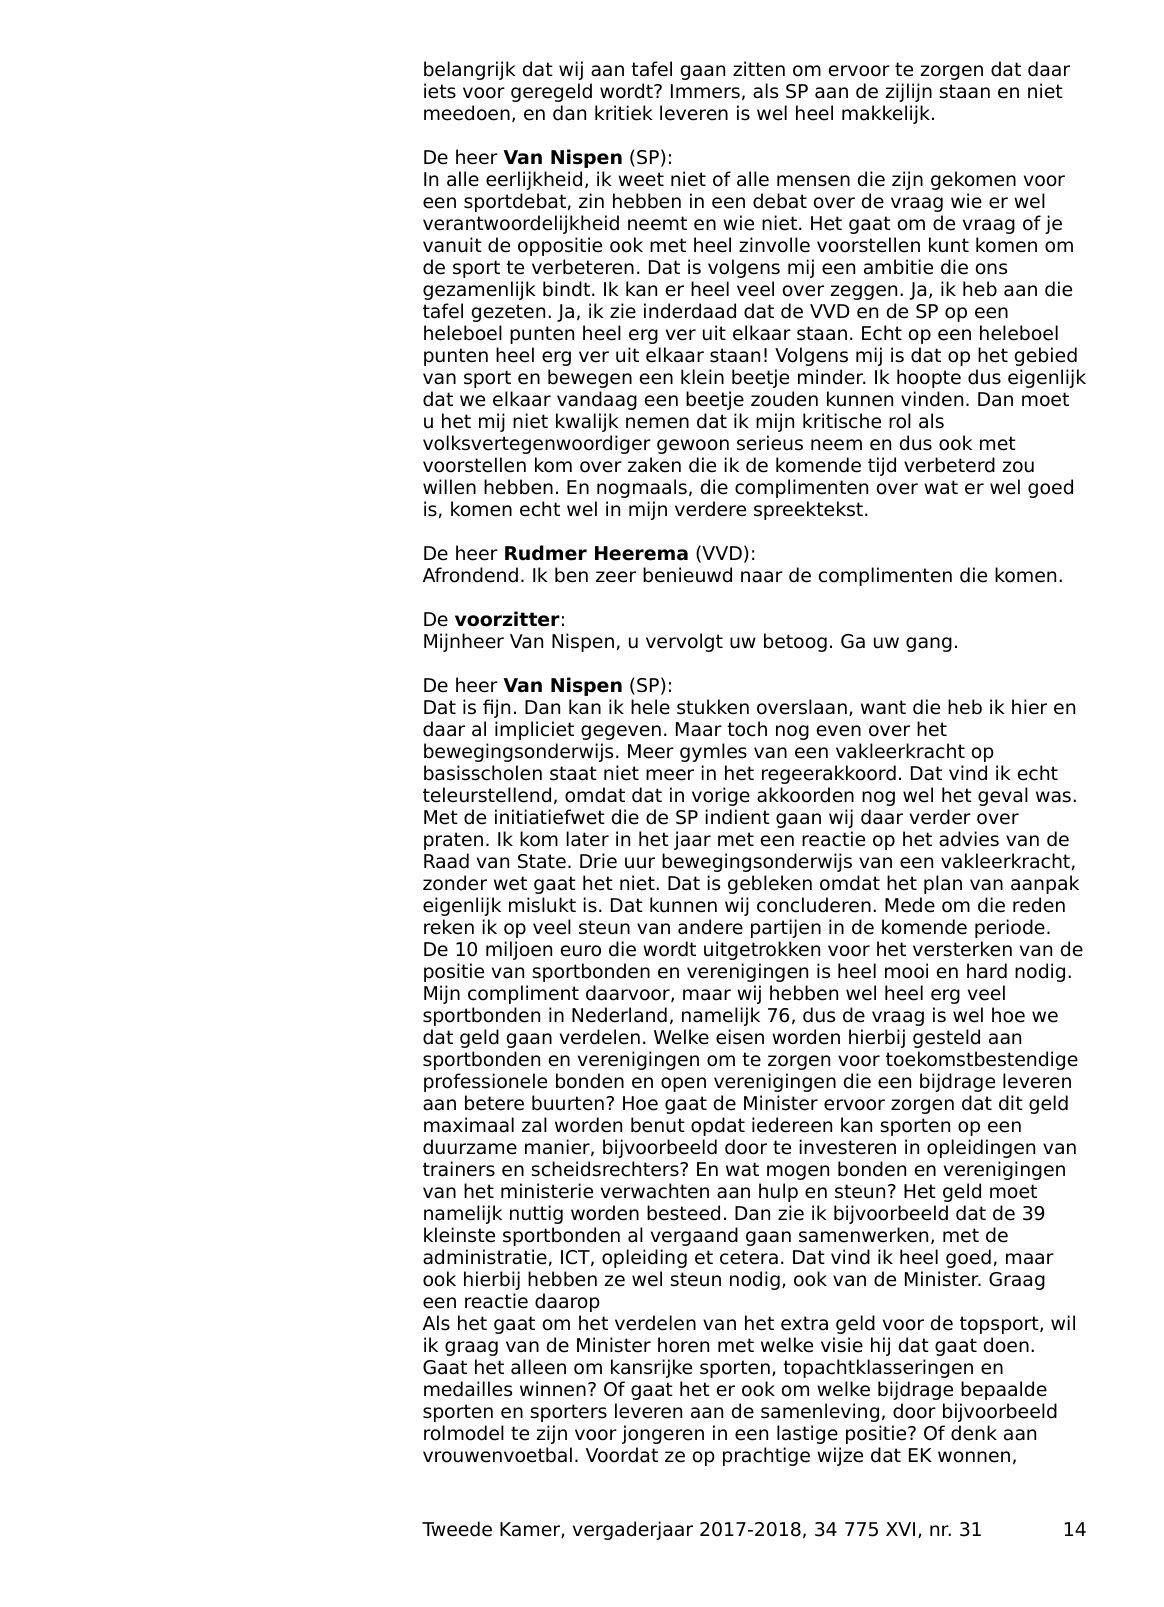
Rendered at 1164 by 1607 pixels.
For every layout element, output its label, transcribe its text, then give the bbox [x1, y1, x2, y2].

text De voorzitter: [422, 609, 1087, 631]
text De heer Van Nispen (SP): [422, 147, 1087, 169]
text De heer Rudmer Heerema (VVD): [422, 543, 1087, 565]
text Als het gaat om het verdelen van het extra geld voor de topsport, wil ik graag van de Minister horen met welke visie hij dat gaat doen. Gaat het alleen om kansrijke sporten, topachtklasseringen en medailles winnen? Of gaat het er ook om welke bijdrage bepaalde sporten en sporters leveren aan de samenleving, door bijvoorbeeld rolmodel te zijn voor jongeren in een lastige positie? Of denk aan vrouwenvoetbal. Voordat ze op prachtige wijze dat EK wonnen, [422, 1313, 1087, 1467]
text De heer Van Nispen (SP): [422, 675, 1087, 697]
text Dat is fijn. Dan kan ik hele stukken overslaan, want die heb ik hier en daar al impliciet gegeven. Maar toch nog even over het bewegingsonderwijs. Meer gymles van een vakleerkracht op basisscholen staat niet meer in het regeerakkoord. Dat vind ik echt teleurstellend, omdat dat in vorige akkoorden nog wel het geval was. Met de initiatiefwet die de SP indient gaan wij daar verder over praten. Ik kom later in het jaar met een reactie op het advies van de Raad van State. Drie uur bewegingsonderwijs van een vakleerkracht, zonder wet gaat het niet. Dat is gebleken omdat het plan van aanpak eigenlijk mislukt is. Dat kunnen wij concluderen. Mede om die reden reken ik op veel steun van andere partijen in de komende periode. [422, 697, 1087, 939]
text Afrondend. Ik ben zeer benieuwd naar de complimenten die komen. [422, 565, 1087, 587]
text belangrijk dat wij aan tafel gaan zitten om ervoor te zorgen dat daar iets voor geregeld wordt? Immers, als SP aan de zijlijn staan en niet meedoen, en dan kritiek leveren is wel heel makkelijk. [422, 59, 1087, 125]
text In alle eerlijkheid, ik weet niet of alle mensen die zijn gekomen voor een sportdebat, zin hebben in een debat over de vraag wie er wel verantwoordelijkheid neemt en wie niet. Het gaat om de vraag of je vanuit de oppositie ook met heel zinvolle voorstellen kunt komen om de sport te verbeteren. Dat is volgens mij een ambitie die ons gezamenlijk bindt. Ik kan er heel veel over zeggen. Ja, ik heb aan die tafel gezeten. Ja, ik zie inderdaad dat de VVD en de SP op een heleboel punten heel erg ver uit elkaar staan. Echt op een heleboel punten heel erg ver uit elkaar staan! Volgens mij is dat op het gebied van sport en bewegen een klein beetje minder. Ik hoopte dus eigenlijk dat we elkaar vandaag een beetje zouden kunnen vinden. Dan moet u het mij niet kwalijk nemen dat ik mijn kritische rol als volksvertegenwoordiger gewoon serieus neem en dus ook met voorstellen kom over zaken die ik de komende tijd verbeterd zou willen hebben. En nogmaals, die complimenten over wat er wel goed is, komen echt wel in mijn verdere spreektekst. [422, 169, 1087, 521]
text De 10 miljoen euro die wordt uitgetrokken voor het versterken van de positie van sportbonden en verenigingen is heel mooi en hard nodig. Mijn compliment daarvoor, maar wij hebben wel heel erg veel sportbonden in Nederland, namelijk 76, dus de vraag is wel hoe we dat geld gaan verdelen. Welke eisen worden hierbij gesteld aan sportbonden en verenigingen om te zorgen voor toekomstbestendige professionele bonden en open verenigingen die een bijdrage leveren aan betere buurten? Hoe gaat de Minister ervoor zorgen dat dit geld maximaal zal worden benut opdat iedereen kan sporten op een duurzame manier, bijvoorbeeld door te investeren in opleidingen van trainers en scheidsrechters? En wat mogen bonden en verenigingen van het ministerie verwachten aan hulp en steun? Het geld moet namelijk nuttig worden besteed. Dan zie ik bijvoorbeeld dat de 39 kleinste sportbonden al vergaand gaan samenwerken, met de administratie, ICT, opleiding et cetera. Dat vind ik heel goed, maar ook hierbij hebben ze wel steun nodig, ook van de Minister. Graag een reactie daarop [422, 939, 1087, 1313]
text Mijnheer Van Nispen, u vervolgt uw betoog. Ga uw gang. [422, 631, 1087, 653]
